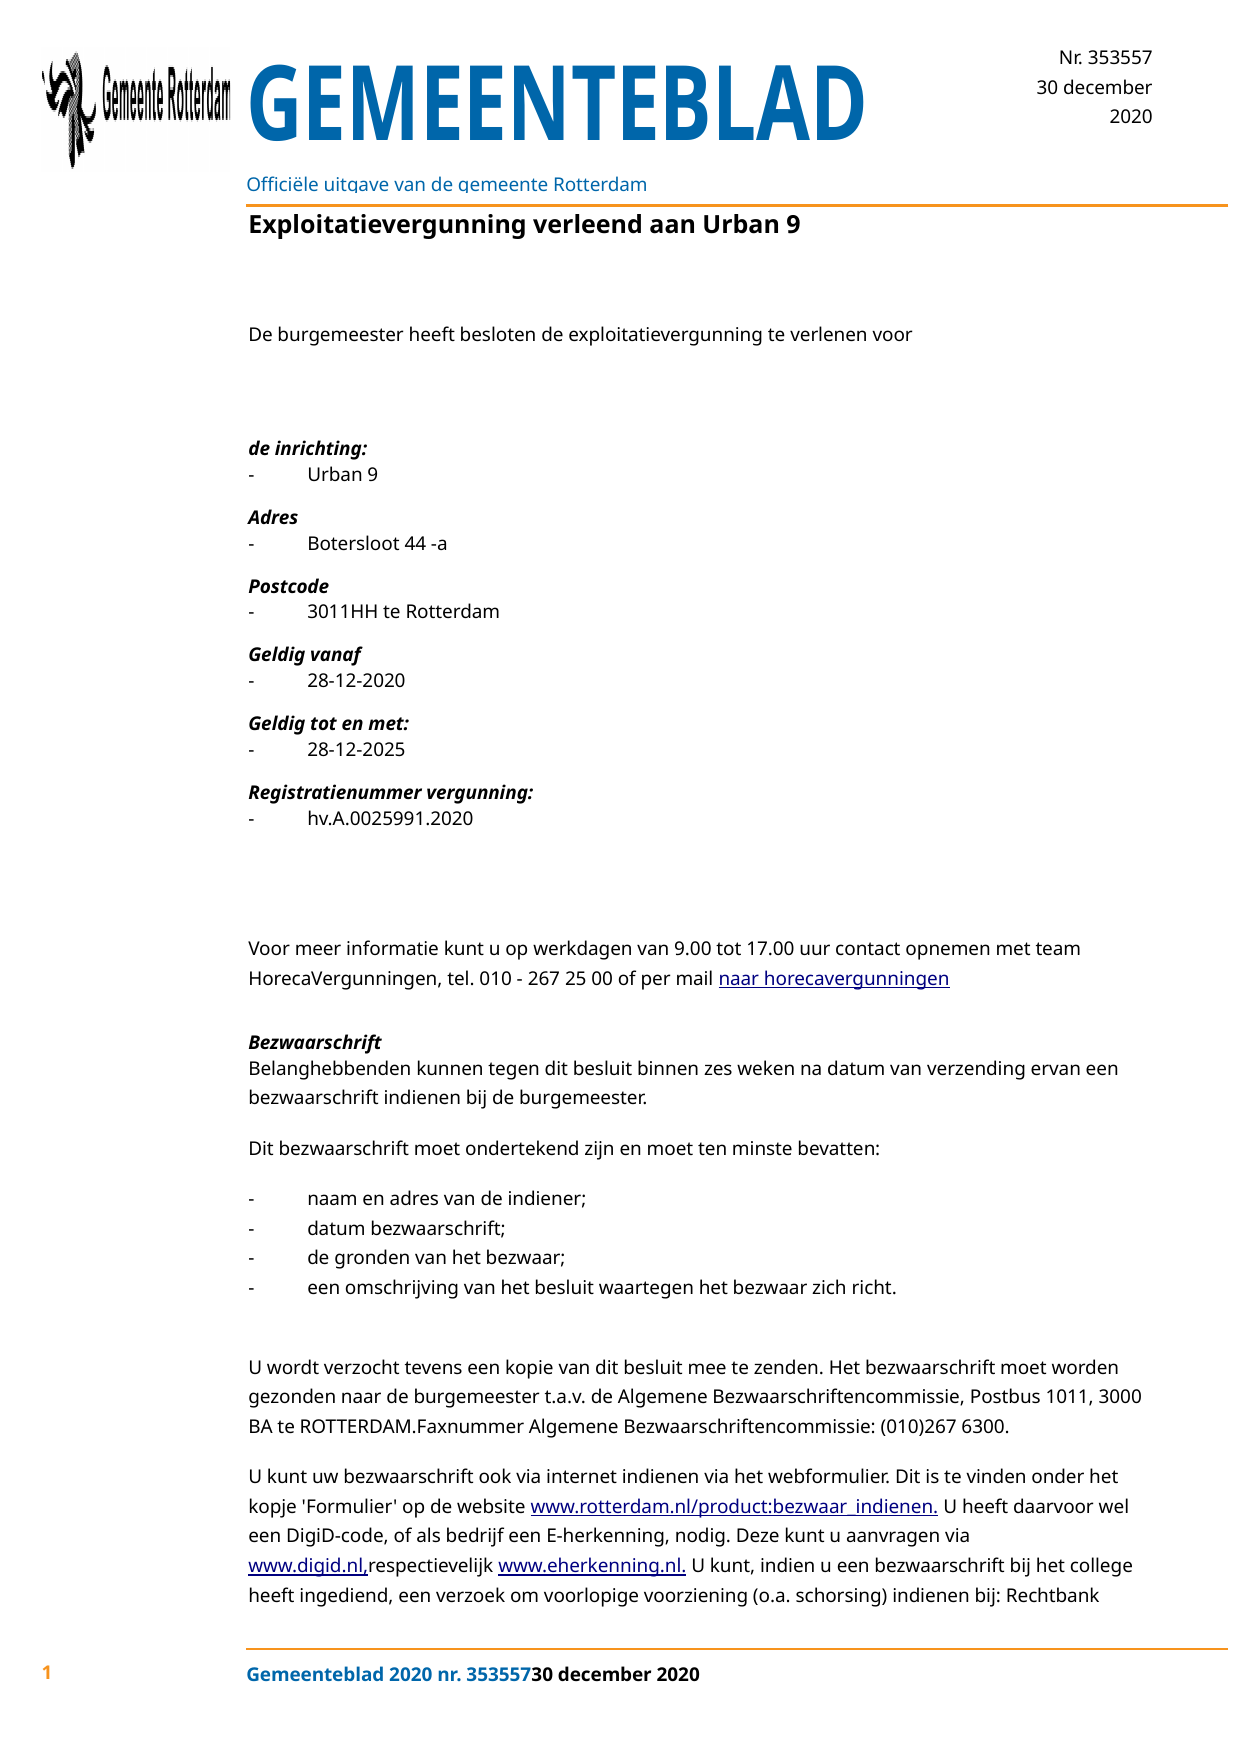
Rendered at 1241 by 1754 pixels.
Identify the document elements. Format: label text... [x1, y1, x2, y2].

text de inrichting: [248, 435, 1152, 461]
text Exploitatievergunning verleend aan Urban 9 [248, 207, 1152, 241]
list 28-12-2025 [248, 736, 1152, 762]
text Dit bezwaarschrift moet ondertekend zijn en moet ten minste bevatten: [248, 1135, 1152, 1161]
text Geldig vanaf [248, 642, 1152, 667]
picture [41, 47, 231, 172]
text Bezwaarschrift [248, 1029, 1152, 1055]
list datum bezwaarschrift; [248, 1215, 1152, 1241]
list een omschrijving van het besluit waartegen het bezwaar zich richt. [248, 1274, 1152, 1300]
list Botersloot 44 -a [248, 530, 1152, 555]
text Registratienummer vergunning: [248, 779, 1152, 805]
text Postcode [248, 573, 1152, 598]
text U wordt verzocht tevens een kopie van dit besluit mee te zenden. Het bezwaarschrift moet worden gezonden naar de burgemeester t.a.v. de Algemene Bezwaarschriftencommissie, Postbus 1011, 3000 BA te ROTTERDAM.Faxnummer Algemene Bezwaarschriftencommissie: (010)267 6300. [248, 1354, 1152, 1439]
text Voor meer informatie kunt u op werkdagen van 9.00 tot 17.00 uur contact opnemen met team HorecaVergunningen, tel. 010 - 267 25 00 of per mail naar horecavergunningen [248, 936, 1152, 991]
list hv.A.0025991.2020 [248, 805, 1152, 831]
text Adres [248, 504, 1152, 530]
list 3011HH te Rotterdam [248, 598, 1152, 624]
text U kunt uw bezwaarschrift ook via internet indienen via het webformulier. Dit is te vinden onder het kopje 'Formulier' op de website www.rotterdam.nl/product:bezwaar_indienen. U heeft daarvoor wel een DigiD-code, of als bedrijf een E-herkenning, nodig. Deze kunt u aanvragen via www.digid.nl,respectievelijk www.eherkenning.nl. U kunt, indien u een bezwaarschrift bij het college heeft ingediend, een verzoek om voorlopige voorziening (o.a. schorsing) indienen bij: Rechtbank [248, 1463, 1152, 1608]
list 28-12-2020 [248, 667, 1152, 693]
list de gronden van het bezwaar; [248, 1244, 1152, 1270]
text De burgemeester heeft besloten de exploitatievergunning te verlenen voor [248, 321, 1152, 346]
text Belanghebbenden kunnen tegen dit besluit binnen zes weken na datum van verzending ervan een bezwaarschrift indienen bij de burgemeester. [248, 1055, 1152, 1110]
list naam en adres van de indiener; [248, 1185, 1152, 1211]
list Urban 9 [248, 461, 1152, 487]
text Geldig tot en met: [248, 711, 1152, 736]
